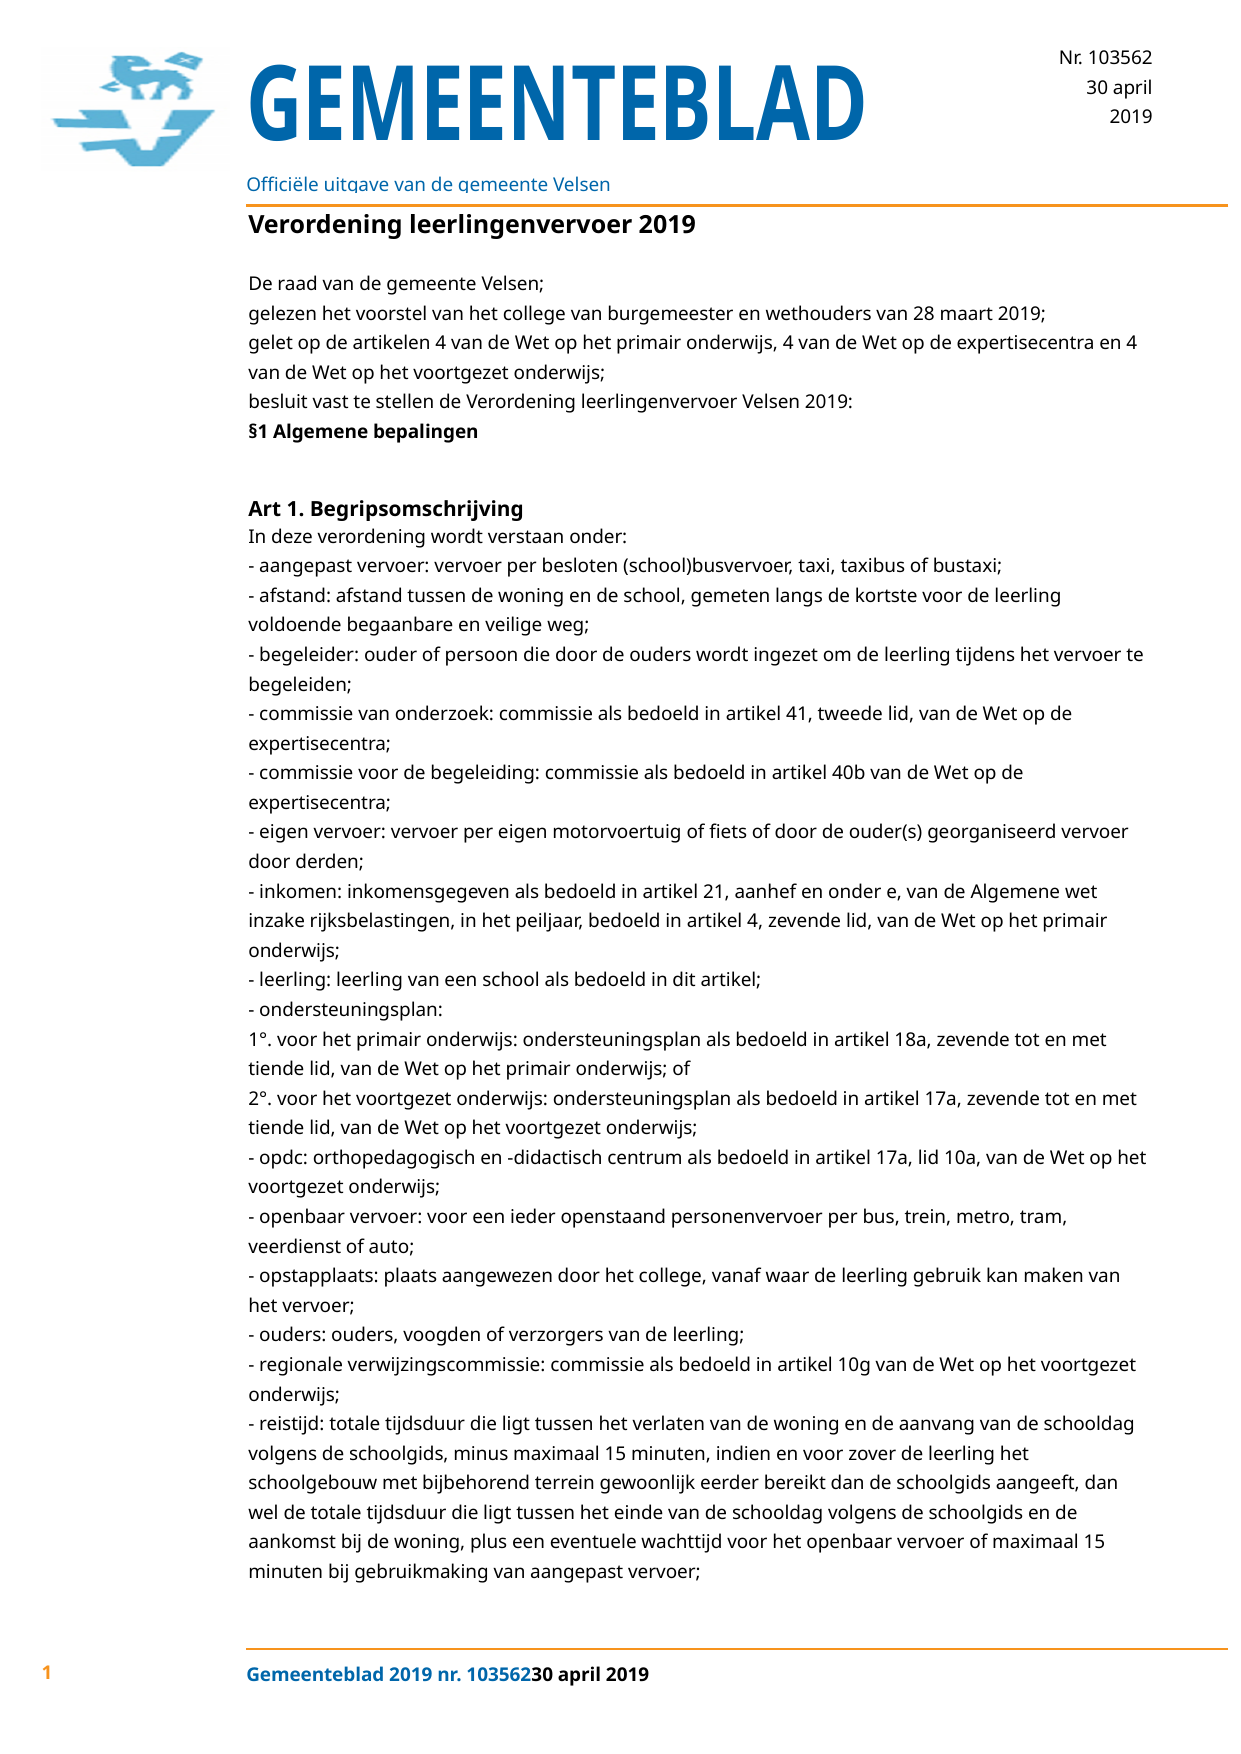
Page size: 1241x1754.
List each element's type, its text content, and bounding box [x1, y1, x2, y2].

text - openbaar vervoer: voor een ieder openstaand personenvervoer per bus, trein, metro, tram, veerdienst of auto; [248, 1203, 1152, 1258]
picture [41, 47, 231, 172]
text - begeleider: ouder of persoon die door de ouders wordt ingezet om de leerling tijdens het vervoer te begeleiden; [248, 641, 1152, 696]
text - opstapplaats: plaats aangewezen door het college, vanaf waar de leerling gebruik kan maken van het vervoer; [248, 1262, 1152, 1318]
text 1°. voor het primair onderwijs: ondersteuningsplan als bedoeld in artikel 18a, zevende tot en met tiende lid, van de Wet op het primair onderwijs; of [248, 1026, 1152, 1081]
text - aangepast vervoer: vervoer per besloten (school)busvervoer, taxi, taxibus of bustaxi; [248, 552, 1152, 578]
text De raad van de gemeente Velsen; [248, 270, 1152, 296]
text - ondersteuningsplan: [248, 996, 1152, 1022]
text gelezen het voorstel van het college van burgemeester en wethouders van 28 maart 2019; [248, 300, 1152, 326]
text - opdc: orthopedagogisch en -didactisch centrum als bedoeld in artikel 17a, lid 10a, van de Wet op het voortgezet onderwijs; [248, 1144, 1152, 1199]
text - leerling: leerling van een school als bedoeld in dit artikel; [248, 967, 1152, 992]
text - commissie voor de begeleiding: commissie als bedoeld in artikel 40b van de Wet op de expertisecentra; [248, 759, 1152, 815]
text - regionale verwijzingscommissie: commissie als bedoeld in artikel 10g van de Wet op het voortgezet onderwijs; [248, 1351, 1152, 1406]
text 2°. voor het voortgezet onderwijs: ondersteuningsplan als bedoeld in artikel 17a, zevende tot en met tiende lid, van de Wet op het voortgezet onderwijs; [248, 1085, 1152, 1140]
text besluit vast te stellen de Verordening leerlingenvervoer Velsen 2019: [248, 389, 1152, 414]
text Art 1. Begripsomschrijving [248, 494, 1152, 523]
text §1 Algemene bepalingen [248, 418, 1152, 444]
text - inkomen: inkomensgegeven als bedoeld in artikel 21, aanhef en onder e, van de Algemene wet inzake rijksbelastingen, in het peiljaar, bedoeld in artikel 4, zevende lid, van de Wet op het primair onderwijs; [248, 878, 1152, 963]
text - ouders: ouders, voogden of verzorgers van de leerling; [248, 1322, 1152, 1347]
text - commissie van onderzoek: commissie als bedoeld in artikel 41, tweede lid, van de Wet op de expertisecentra; [248, 700, 1152, 756]
text gelet op de artikelen 4 van de Wet op het primair onderwijs, 4 van de Wet op de expertisecentra en 4 van de Wet op het voortgezet onderwijs; [248, 329, 1152, 385]
text - afstand: afstand tussen de woning en de school, gemeten langs de kortste voor de leerling voldoende begaanbare en veilige weg; [248, 582, 1152, 637]
text In deze verordening wordt verstaan onder: [248, 523, 1152, 548]
text - reistijd: totale tijdsduur die ligt tussen het verlaten van de woning en de aanvang van de schooldag volgens de schoolgids, minus maximaal 15 minuten, indien en voor zover de leerling het schoolgebouw met bijbehorend terrein gewoonlijk eerder bereikt dan de schoolgids aangeeft, dan wel de totale tijdsduur die ligt tussen het einde van de schooldag volgens de schoolgids en de aankomst bij de woning, plus een eventuele wachttijd voor het openbaar vervoer of maximaal 15 minuten bij gebruikmaking van aangepast vervoer; [248, 1410, 1152, 1584]
text Verordening leerlingenvervoer 2019 [248, 207, 1152, 241]
text - eigen vervoer: vervoer per eigen motorvoertuig of fiets of door de ouder(s) georganiseerd vervoer door derden; [248, 819, 1152, 874]
